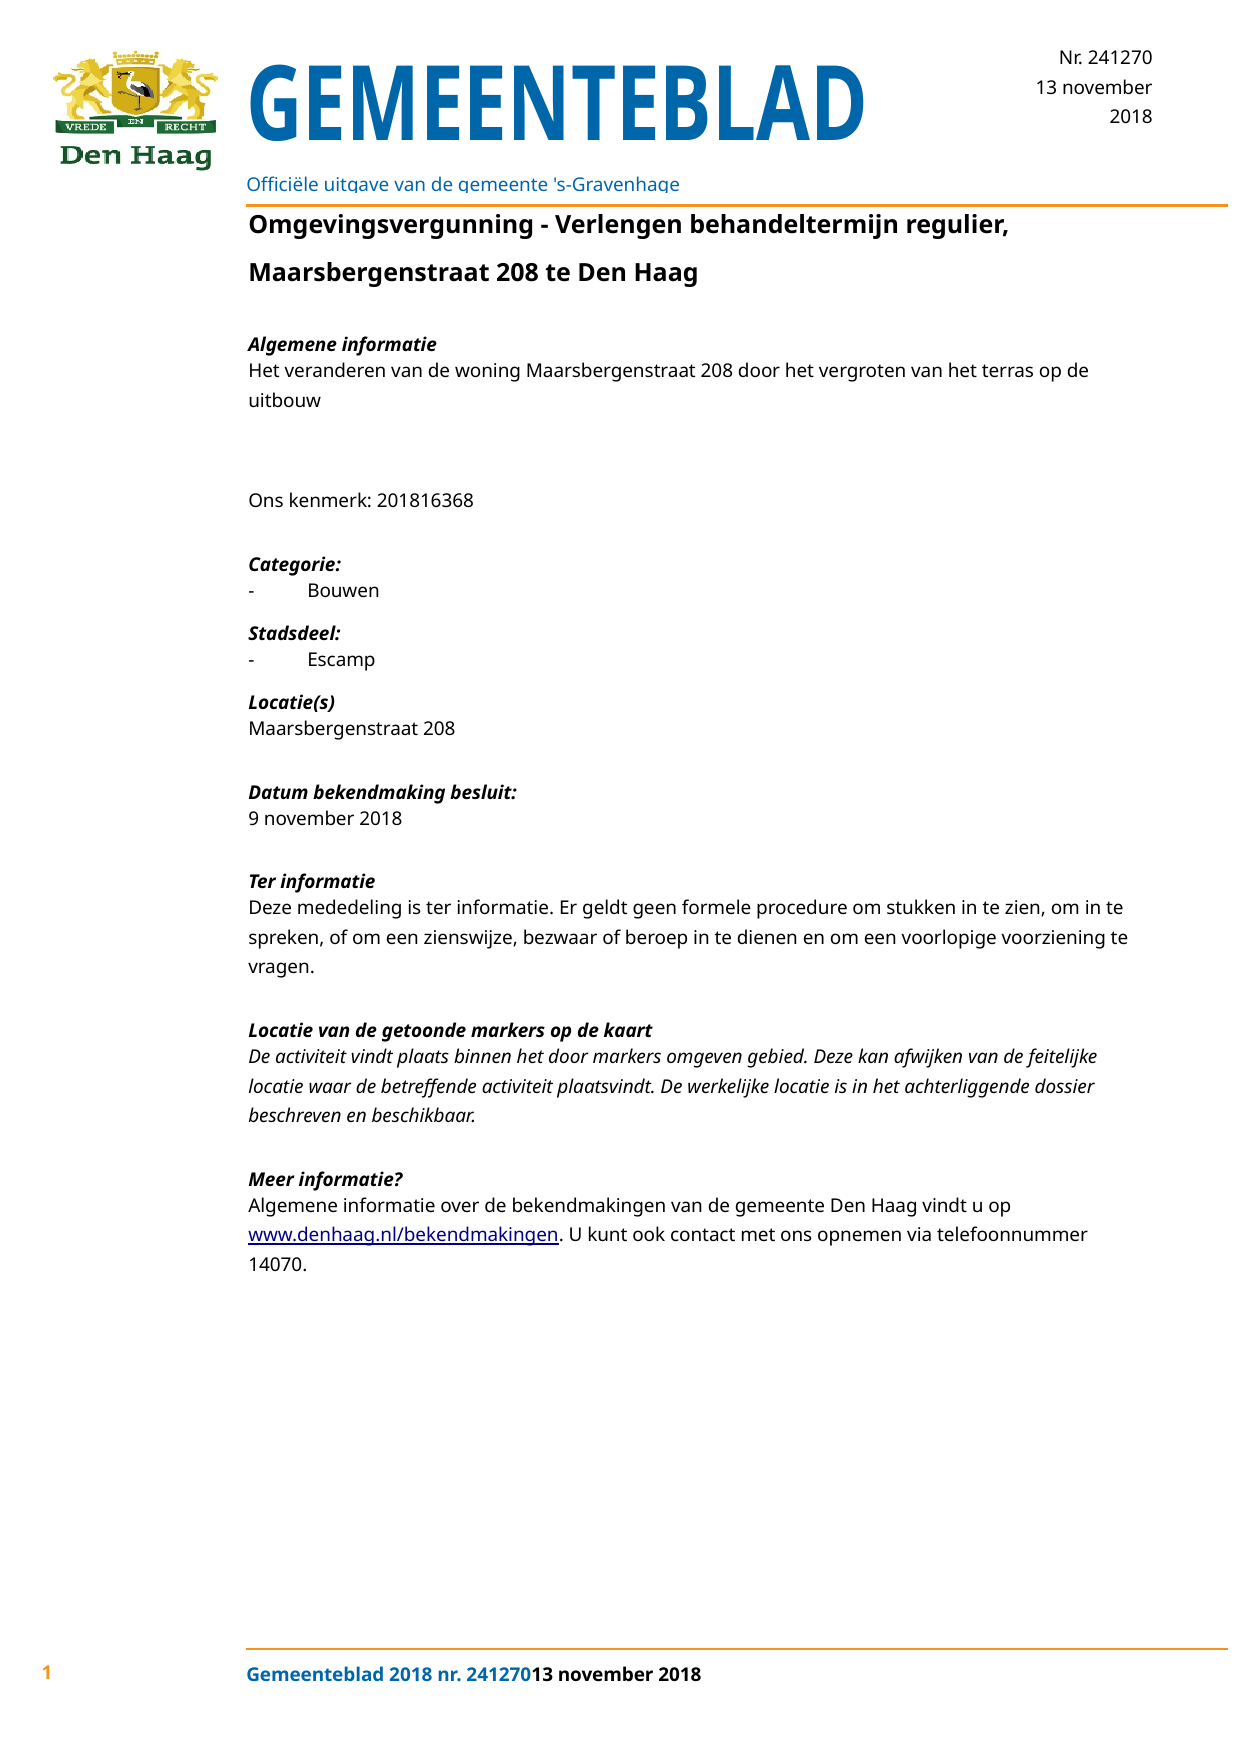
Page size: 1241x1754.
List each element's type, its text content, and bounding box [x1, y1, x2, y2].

text Categorie: [248, 552, 1152, 577]
text 9 november 2018 [248, 805, 1152, 830]
list Bouwen [248, 577, 1152, 603]
text Ter informatie [248, 869, 1152, 894]
text Ons kenmerk: 201816368 [248, 488, 1152, 513]
list Escamp [248, 646, 1152, 672]
text Het veranderen van de woning Maarsbergenstraat 208 door het vergroten van het terras op de uitbouw [248, 357, 1152, 412]
text Stadsdeel: [248, 620, 1152, 646]
text Locatie van de getoonde markers op de kaart [248, 1017, 1152, 1043]
text Algemene informatie [248, 331, 1152, 357]
text De activiteit vindt plaats binnen het door markers omgeven gebied. Deze kan afwijken van de feitelijke locatie waar de betreffende activiteit plaatsvindt. De werkelijke locatie is in het achterliggende dossier beschreven en beschikbaar. [248, 1043, 1152, 1128]
text Locatie(s) [248, 689, 1152, 715]
text Datum bekendmaking besluit: [248, 779, 1152, 805]
text Algemene informatie over de bekendmakingen van de gemeente Den Haag vindt u op www.denhaag.nl/bekendmakingen. U kunt ook contact met ons opnemen via telefoonnummer 14070. [248, 1192, 1152, 1277]
text Maarsbergenstraat 208 [248, 715, 1152, 741]
text Meer informatie? [248, 1166, 1152, 1192]
picture [41, 47, 231, 172]
text Omgevingsvergunning - Verlengen behandeltermijn regulier, Maarsbergenstraat 208 te Den Haag [248, 207, 1152, 288]
text Deze mededeling is ter informatie. Er geldt geen formele procedure om stukken in te zien, om in te spreken, of om een zienswijze, bezwaar of beroep in te dienen en om een voorlopige voorziening te vragen. [248, 894, 1152, 979]
